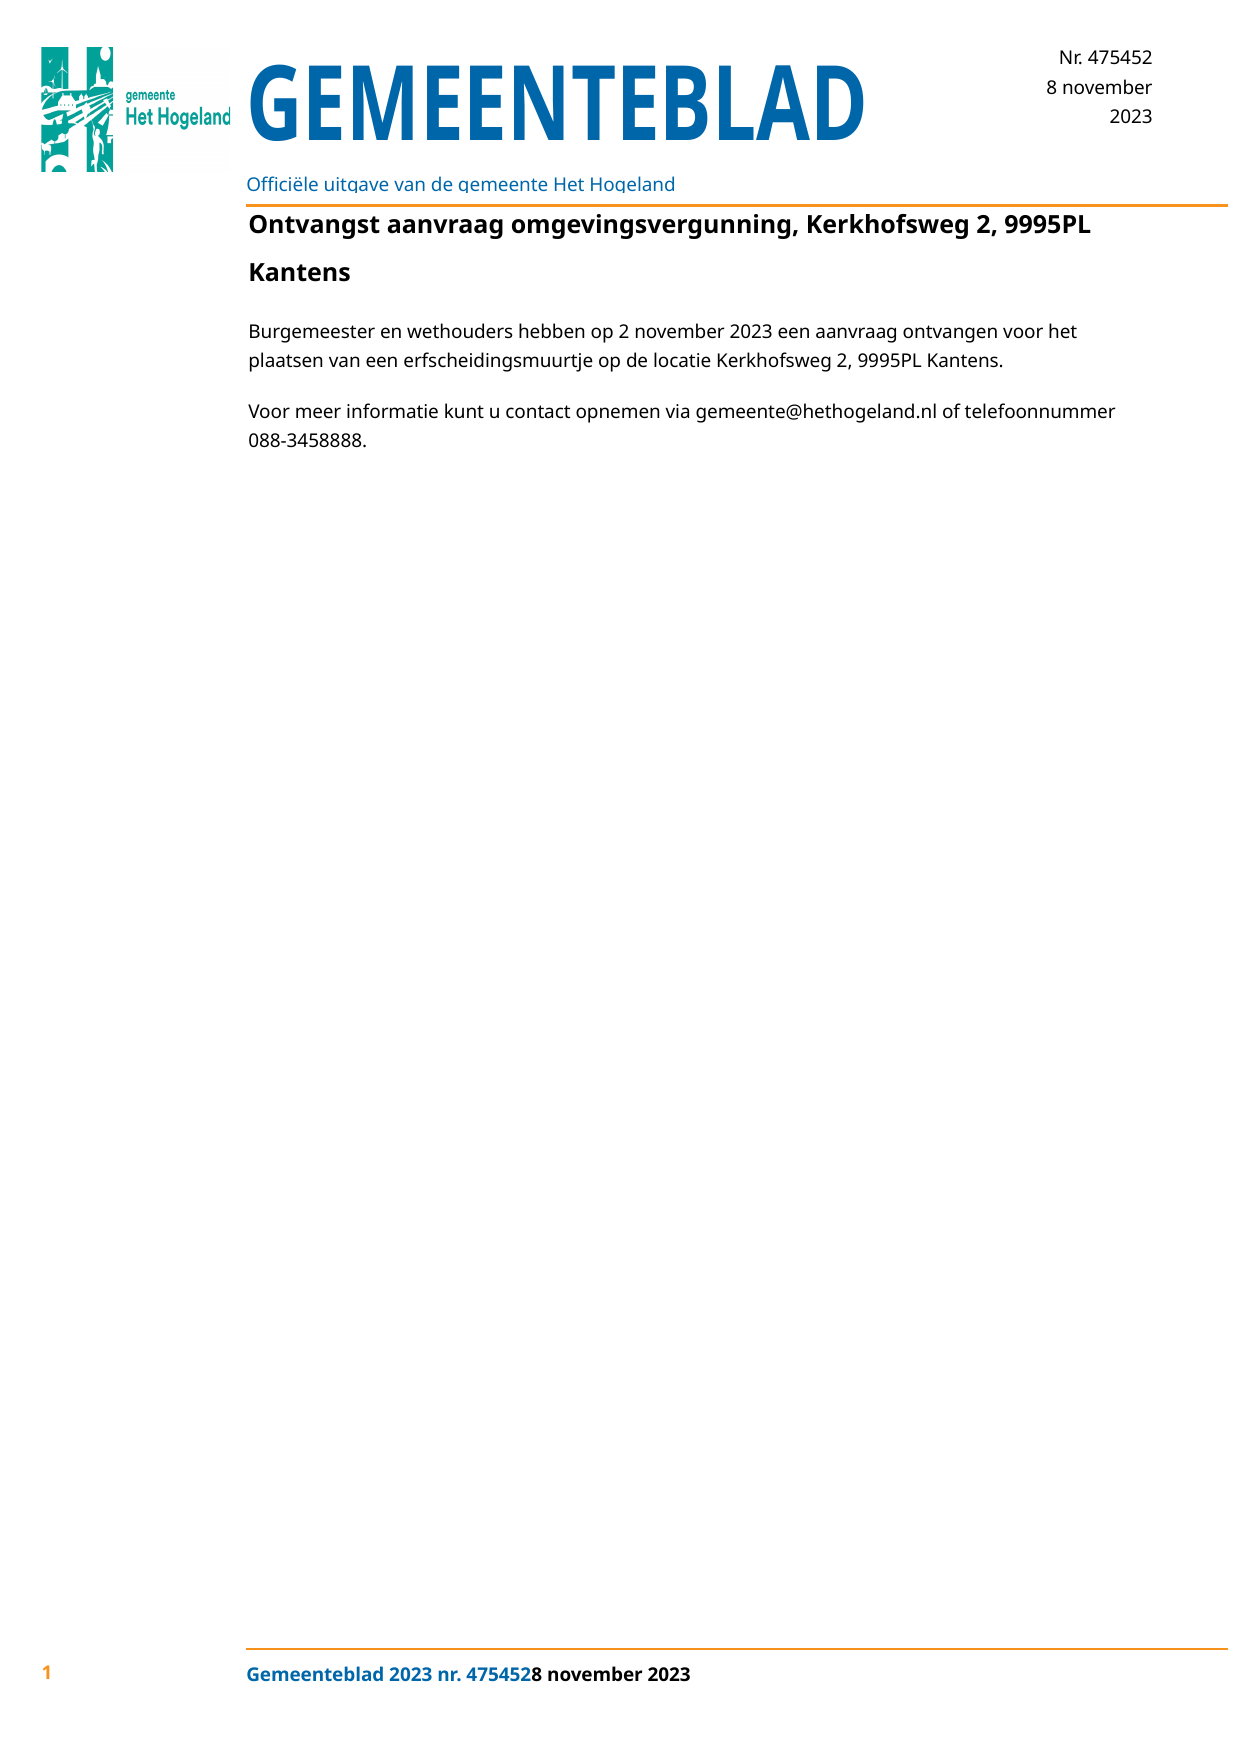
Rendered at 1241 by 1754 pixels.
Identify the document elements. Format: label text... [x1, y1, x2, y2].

text Ontvangst aanvraag omgevingsvergunning, Kerkhofsweg 2, 9995PL Kantens [248, 207, 1152, 288]
text Voor meer informatie kunt u contact opnemen via gemeente@hethogeland.nl of telefoonnummer 088-3458888. [248, 398, 1152, 453]
picture [41, 47, 231, 172]
text Burgemeester en wethouders hebben op 2 november 2023 een aanvraag ontvangen voor het plaatsen van een erfscheidingsmuurtje op de locatie Kerkhofsweg 2, 9995PL Kantens. [248, 318, 1152, 373]
